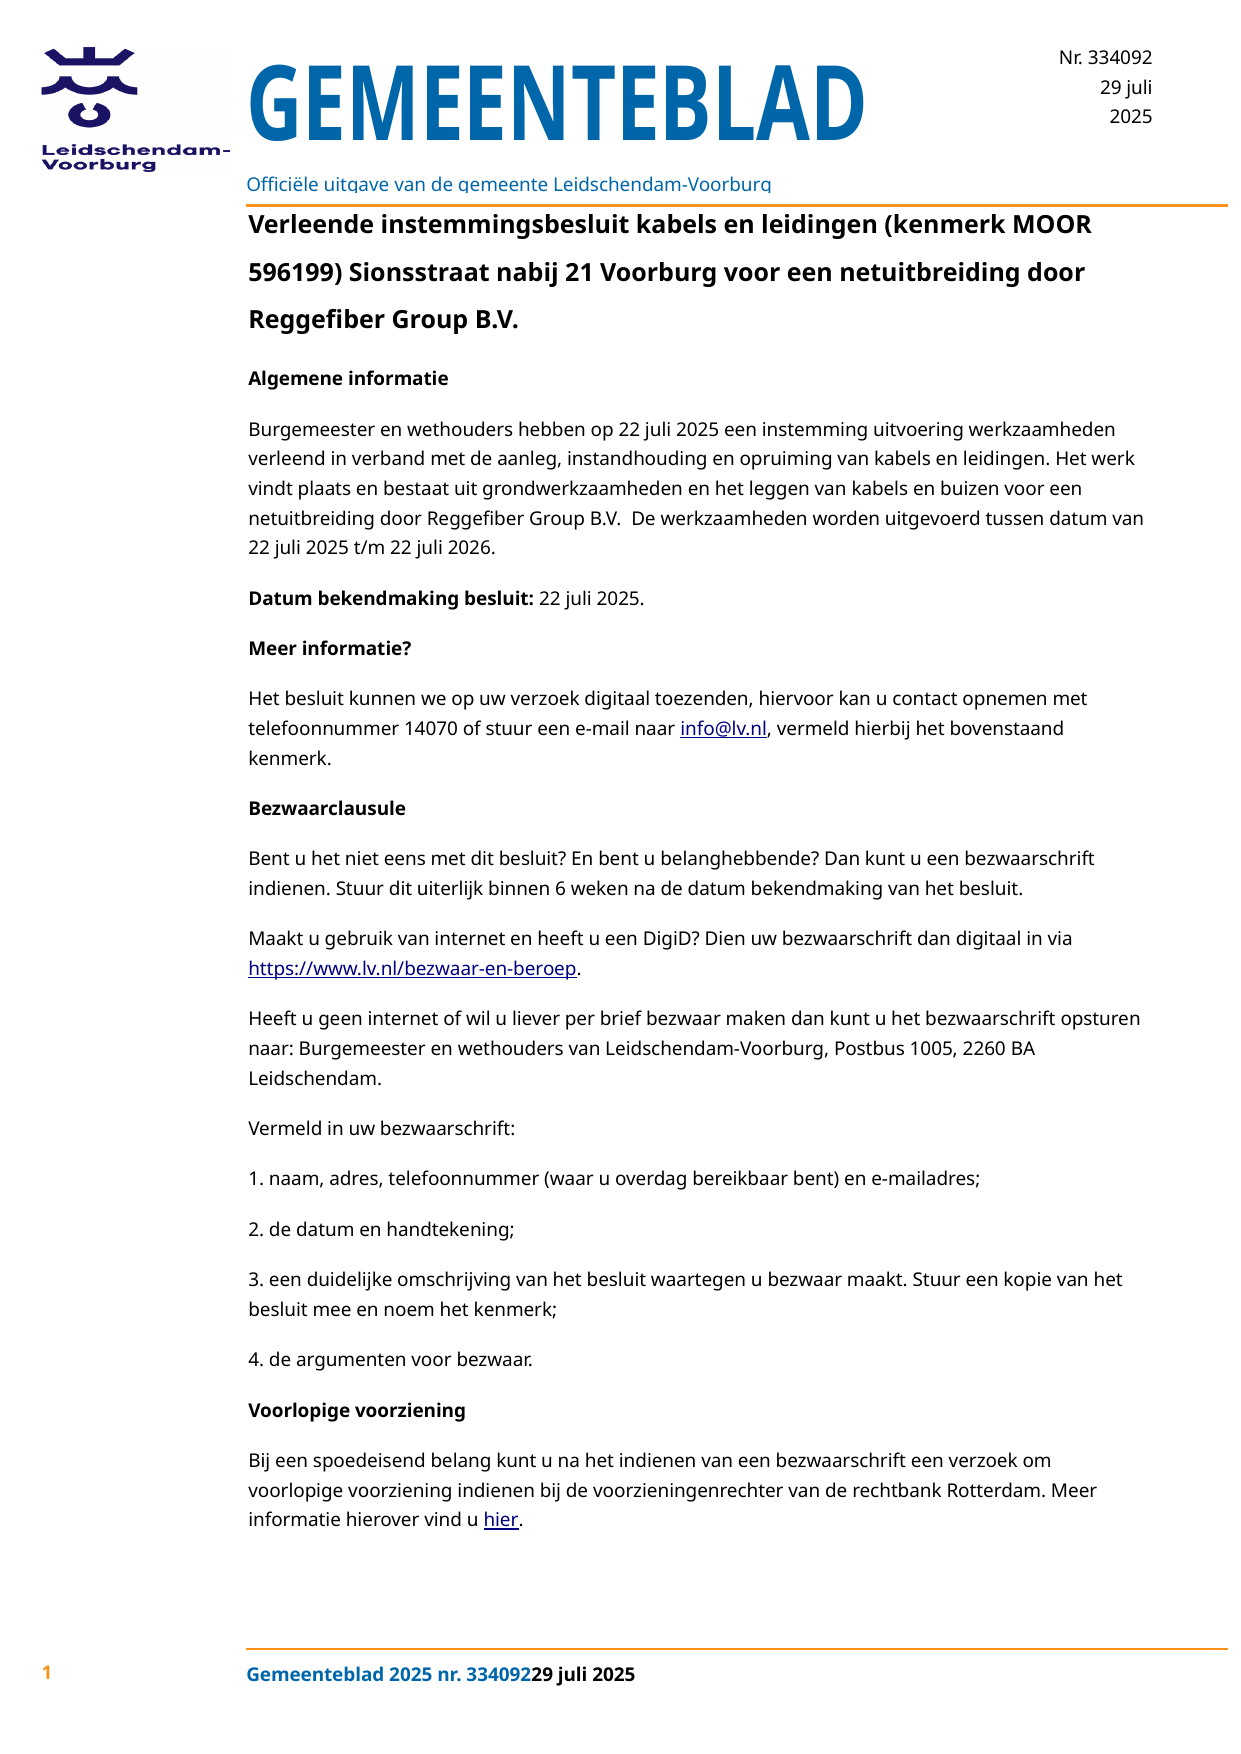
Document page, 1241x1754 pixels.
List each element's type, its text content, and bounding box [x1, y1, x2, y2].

text Het besluit kunnen we op uw verzoek digitaal toezenden, hiervoor kan u contact opnemen met telefoonnummer 14070 of stuur een e-mail naar info@lv.nl, vermeld hierbij het bovenstaand kenmerk. [248, 686, 1152, 770]
text Burgemeester en wethouders hebben op 22 juli 2025 een instemming uitvoering werkzaamheden verleend in verband met de aanleg, instandhouding en opruiming van kabels en leidingen. Het werk vindt plaats en bestaat uit grondwerkzaamheden en het leggen van kabels en buizen voor een netuitbreiding door Reggefiber Group B.V. De werkzaamheden worden uitgevoerd tussen datum van 22 juli 2025 t/m 22 juli 2026. [248, 416, 1152, 560]
text Vermeld in uw bezwaarschrift: [248, 1115, 1152, 1141]
text Bezwaarclausule [248, 795, 1152, 821]
text Heeft u geen internet of wil u liever per brief bezwaar maken dan kunt u het bezwaarschrift opsturen naar: Burgemeester en wethouders van Leidschendam-Voorburg, Postbus 1005, 2260 BA Leidschendam. [248, 1006, 1152, 1090]
text Bij een spoedeisend belang kunt u na het indienen van een bezwaarschrift een verzoek om voorlopige voorziening indienen bij de voorzieningenrechter van de rechtbank Rotterdam. Meer informatie hierover vind u hier. [248, 1447, 1152, 1532]
text Verleende instemmingsbesluit kabels en leidingen (kenmerk MOOR 596199) Sionsstraat nabij 21 Voorburg voor een netuitbreiding door Reggefiber Group B.V. [248, 207, 1152, 336]
text Bent u het niet eens met dit besluit? En bent u belanghebbende? Dan kunt u een bezwaarschrift indienen. Stuur dit uiterlijk binnen 6 weken na de datum bekendmaking van het besluit. [248, 846, 1152, 901]
text 3. een duidelijke omschrijving van het besluit waartegen u bezwaar maakt. Stuur een kopie van het besluit mee en noem het kenmerk; [248, 1266, 1152, 1322]
picture [41, 47, 231, 172]
text Maakt u gebruik van internet en heeft u een DigiD? Dien uw bezwaarschrift dan digitaal in via https://www.lv.nl/bezwaar-en-beroep. [248, 926, 1152, 981]
text Algemene informatie [248, 366, 1152, 391]
text Datum bekendmaking besluit: 22 juli 2025. [248, 585, 1152, 610]
text Voorlopige voorziening [248, 1397, 1152, 1422]
text 4. de argumenten voor bezwaar. [248, 1346, 1152, 1372]
text Meer informatie? [248, 635, 1152, 661]
text 2. de datum en handtekening; [248, 1216, 1152, 1242]
text 1. naam, adres, telefoonnummer (waar u overdag bereikbaar bent) en e-mailadres; [248, 1166, 1152, 1191]
